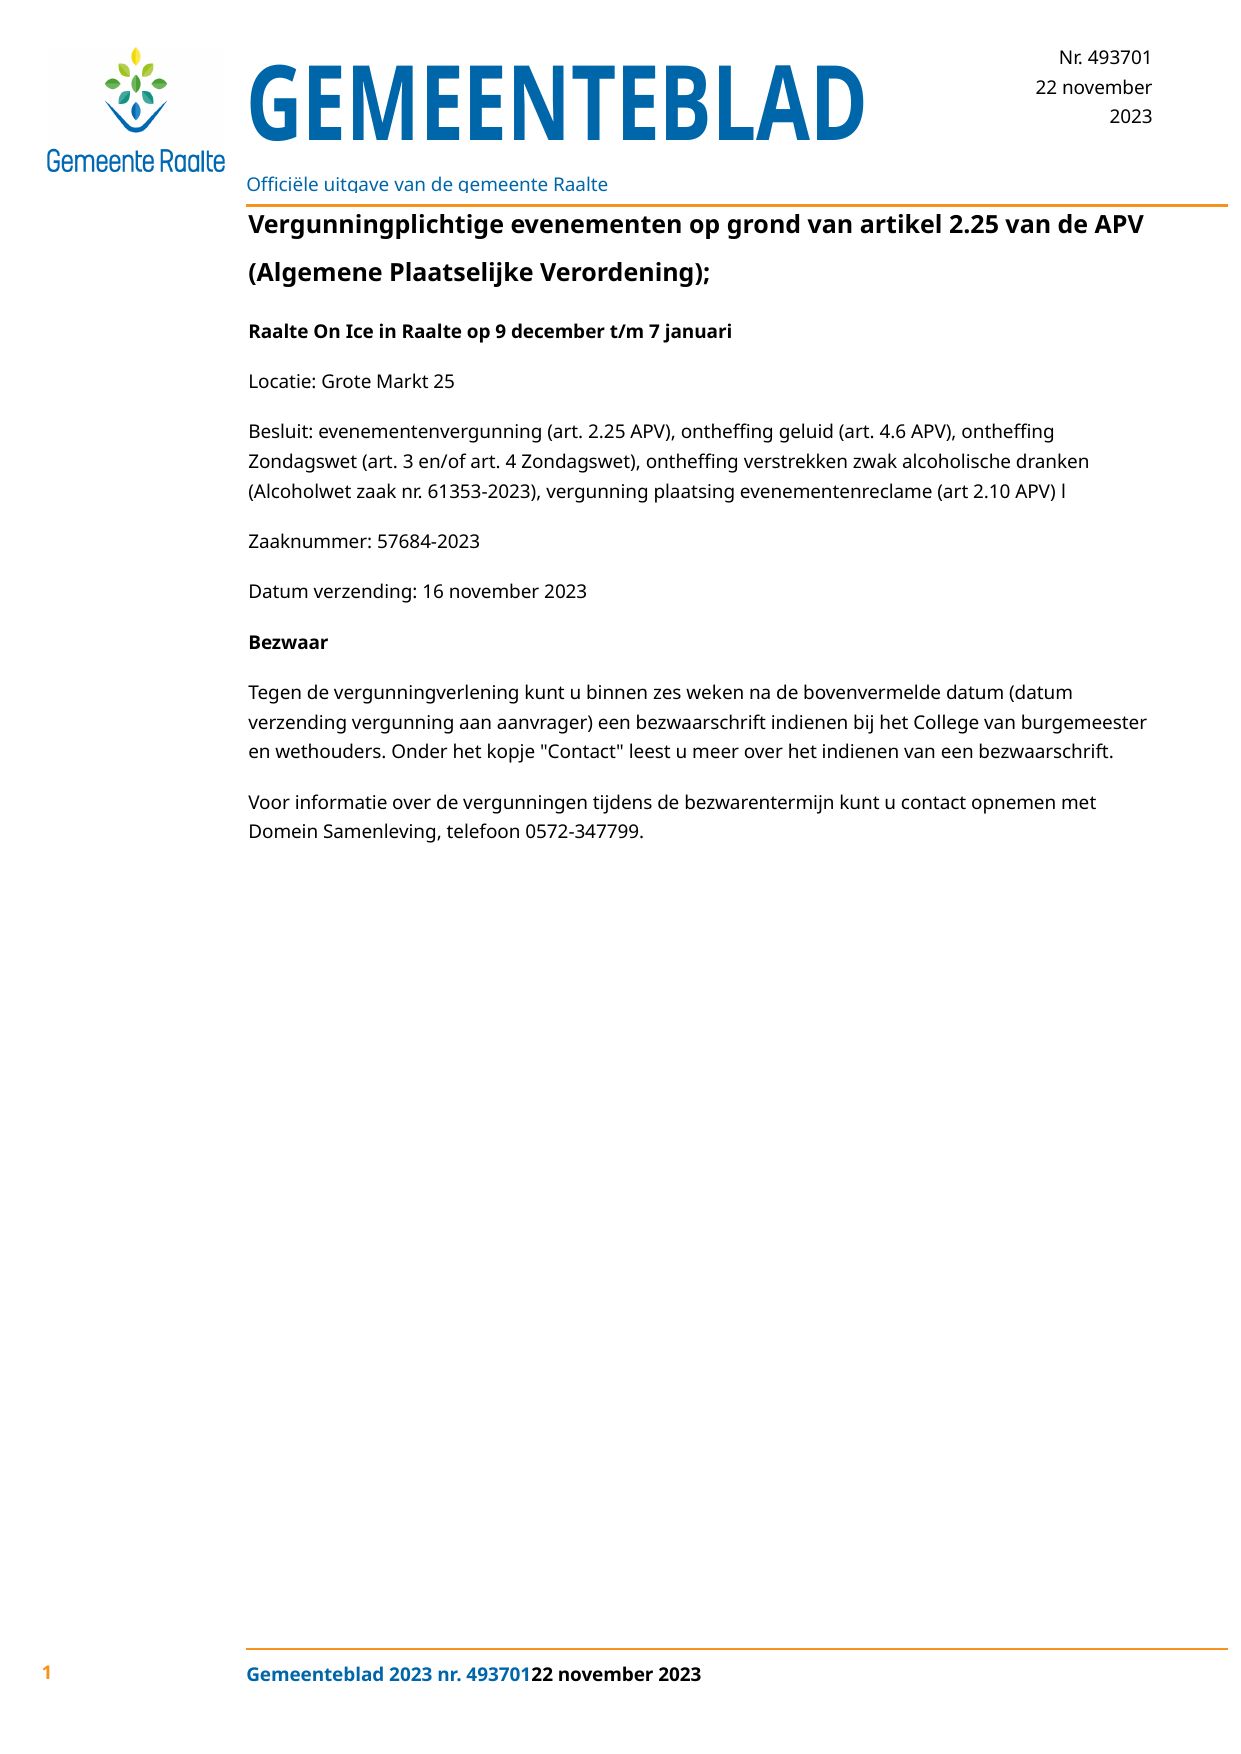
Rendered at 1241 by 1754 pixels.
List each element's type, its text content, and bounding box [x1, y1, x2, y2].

text Vergunningplichtige evenementen op grond van artikel 2.25 van de APV (Algemene Plaatselijke Verordening); [248, 207, 1152, 288]
text Raalte On Ice in Raalte op 9 december t/m 7 januari [248, 318, 1152, 344]
text Tegen de vergunningverlening kunt u binnen zes weken na de bovenvermelde datum (datum verzending vergunning aan aanvrager) een bezwaarschrift indienen bij het College van burgemeester en wethouders. Onder het kopje "Contact" leest u meer over het indienen van een bezwaarschrift. [248, 679, 1152, 764]
text Bezwaar [248, 629, 1152, 655]
text Besluit: evenementenvergunning (art. 2.25 APV), ontheffing geluid (art. 4.6 APV), ontheffing Zondagswet (art. 3 en/of art. 4 Zondagswet), ontheffing verstrekken zwak alcoholische dranken (Alcoholwet zaak nr. 61353-2023), vergunning plaatsing evenementenreclame (art 2.10 APV) l [248, 419, 1152, 504]
picture [41, 47, 231, 172]
text Zaaknummer: 57684-2023 [248, 528, 1152, 554]
text Locatie: Grote Markt 25 [248, 368, 1152, 394]
text Voor informatie over de vergunningen tijdens de bezwarentermijn kunt u contact opnemen met Domein Samenleving, telefoon 0572-347799. [248, 789, 1152, 844]
text Datum verzending: 16 november 2023 [248, 579, 1152, 604]
